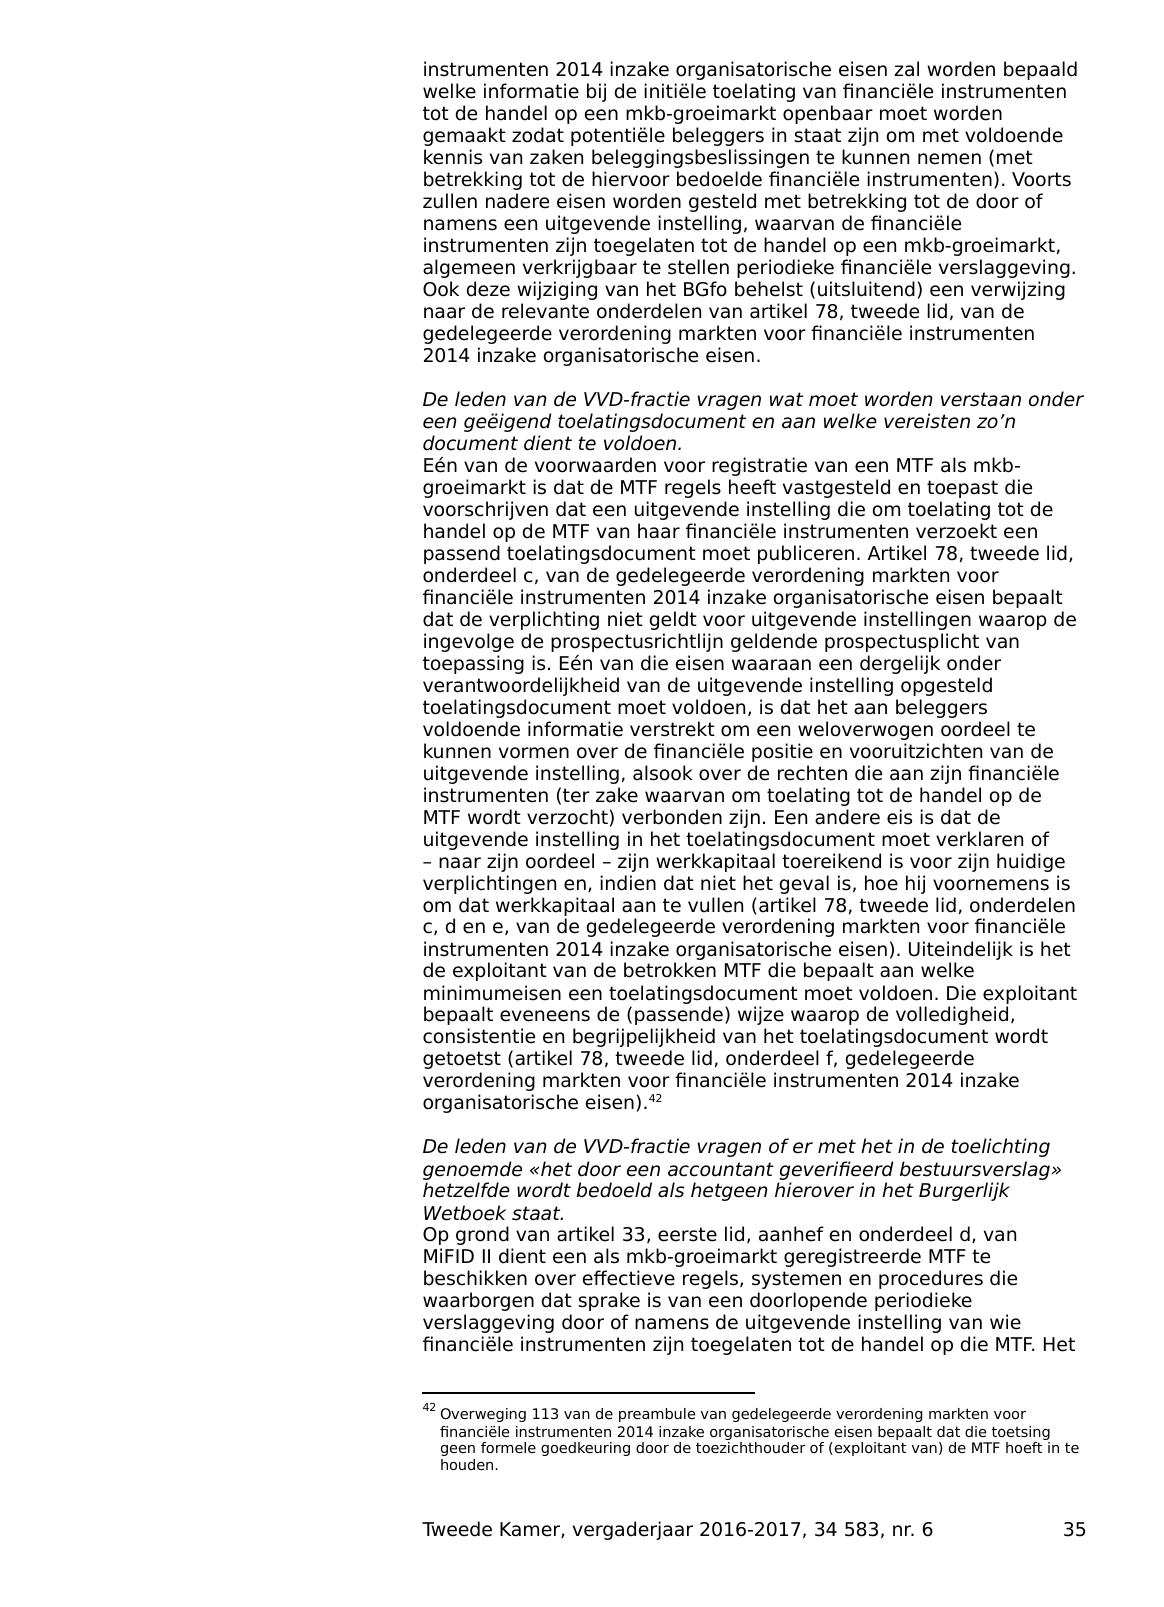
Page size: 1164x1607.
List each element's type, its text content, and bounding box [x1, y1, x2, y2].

text De leden van de VVD-fractie vragen of er met het in de toelichting genoemde «het door een accountant geverifieerd bestuursverslag» hetzelfde wordt bedoeld als hetgeen hierover in het Burgerlijk Wetboek staat. [422, 1136, 1087, 1224]
text Op grond van artikel 33, eerste lid, aanhef en onderdeel d, van MiFID II dient een als mkb-groeimarkt geregistreerde MTF te beschikken over effectieve regels, systemen en procedures die waarborgen dat sprake is van een doorlopende periodieke verslaggeving door of namens de uitgevende instelling van wie financiële instrumenten zijn toegelaten tot de handel op die MTF. Het [422, 1224, 1087, 1356]
text Overweging 113 van de preambule van gedelegeerde verordening markten voor financiële instrumenten 2014 inzake organisatorische eisen bepaalt dat die toetsing geen formele goedkeuring door de toezichthouder of (exploitant van) de MTF hoeft in te houden. [422, 1402, 1087, 1474]
text instrumenten 2014 inzake organisatorische eisen zal worden bepaald welke informatie bij de initiële toelating van financiële instrumenten tot de handel op een mkb-groeimarkt openbaar moet worden gemaakt zodat potentiële beleggers in staat zijn om met voldoende kennis van zaken beleggingsbeslissingen te kunnen nemen (met betrekking tot de hiervoor bedoelde financiële instrumenten). Voorts zullen nadere eisen worden gesteld met betrekking tot de door of namens een uitgevende instelling, waarvan de financiële instrumenten zijn toegelaten tot de handel op een mkb-groeimarkt, algemeen verkrijgbaar te stellen periodieke financiële verslaggeving. Ook deze wijziging van het BGfo behelst (uitsluitend) een verwijzing naar de relevante onderdelen van artikel 78, tweede lid, van de gedelegeerde verordening markten voor financiële instrumenten 2014 inzake organisatorische eisen. [422, 59, 1087, 367]
text De leden van de VVD-fractie vragen wat moet worden verstaan onder een geëigend toelatingsdocument en aan welke vereisten zo’n document dient te voldoen. [422, 389, 1087, 455]
text Eén van de voorwaarden voor registratie van een MTF als mkb-groeimarkt is dat de MTF regels heeft vastgesteld en toepast die voorschrijven dat een uitgevende instelling die om toelating tot de handel op de MTF van haar financiële instrumenten verzoekt een passend toelatingsdocument moet publiceren. Artikel 78, tweede lid, onderdeel c, van de gedelegeerde verordening markten voor financiële instrumenten 2014 inzake organisatorische eisen bepaalt dat de verplichting niet geldt voor uitgevende instellingen waarop de ingevolge de prospectusrichtlijn geldende prospectusplicht van toepassing is. Eén van die eisen waaraan een dergelijk onder verantwoordelijkheid van de uitgevende instelling opgesteld toelatingsdocument moet voldoen, is dat het aan beleggers voldoende informatie verstrekt om een weloverwogen oordeel te kunnen vormen over de financiële positie en vooruitzichten van de uitgevende instelling, alsook over de rechten die aan zijn financiële instrumenten (ter zake waarvan om toelating tot de handel op de MTF wordt verzocht) verbonden zijn. Een andere eis is dat de uitgevende instelling in het toelatingsdocument moet verklaren of – naar zijn oordeel – zijn werkkapitaal toereikend is voor zijn huidige verplichtingen en, indien dat niet het geval is, hoe hij voornemens is om dat werkkapitaal aan te vullen (artikel 78, tweede lid, onderdelen c, d en e, van de gedelegeerde verordening markten voor financiële instrumenten 2014 inzake organisatorische eisen). Uiteindelijk is het de exploitant van de betrokken MTF die bepaalt aan welke minimumeisen een toelatingsdocument moet voldoen. Die exploitant bepaalt eveneens de (passende) wijze waarop de volledigheid, consistentie en begrijpelijkheid van het toelatingsdocument wordt getoetst (artikel 78, tweede lid, onderdeel f, gedelegeerde verordening markten voor financiële instrumenten 2014 inzake organisatorische eisen). [422, 455, 1087, 1114]
